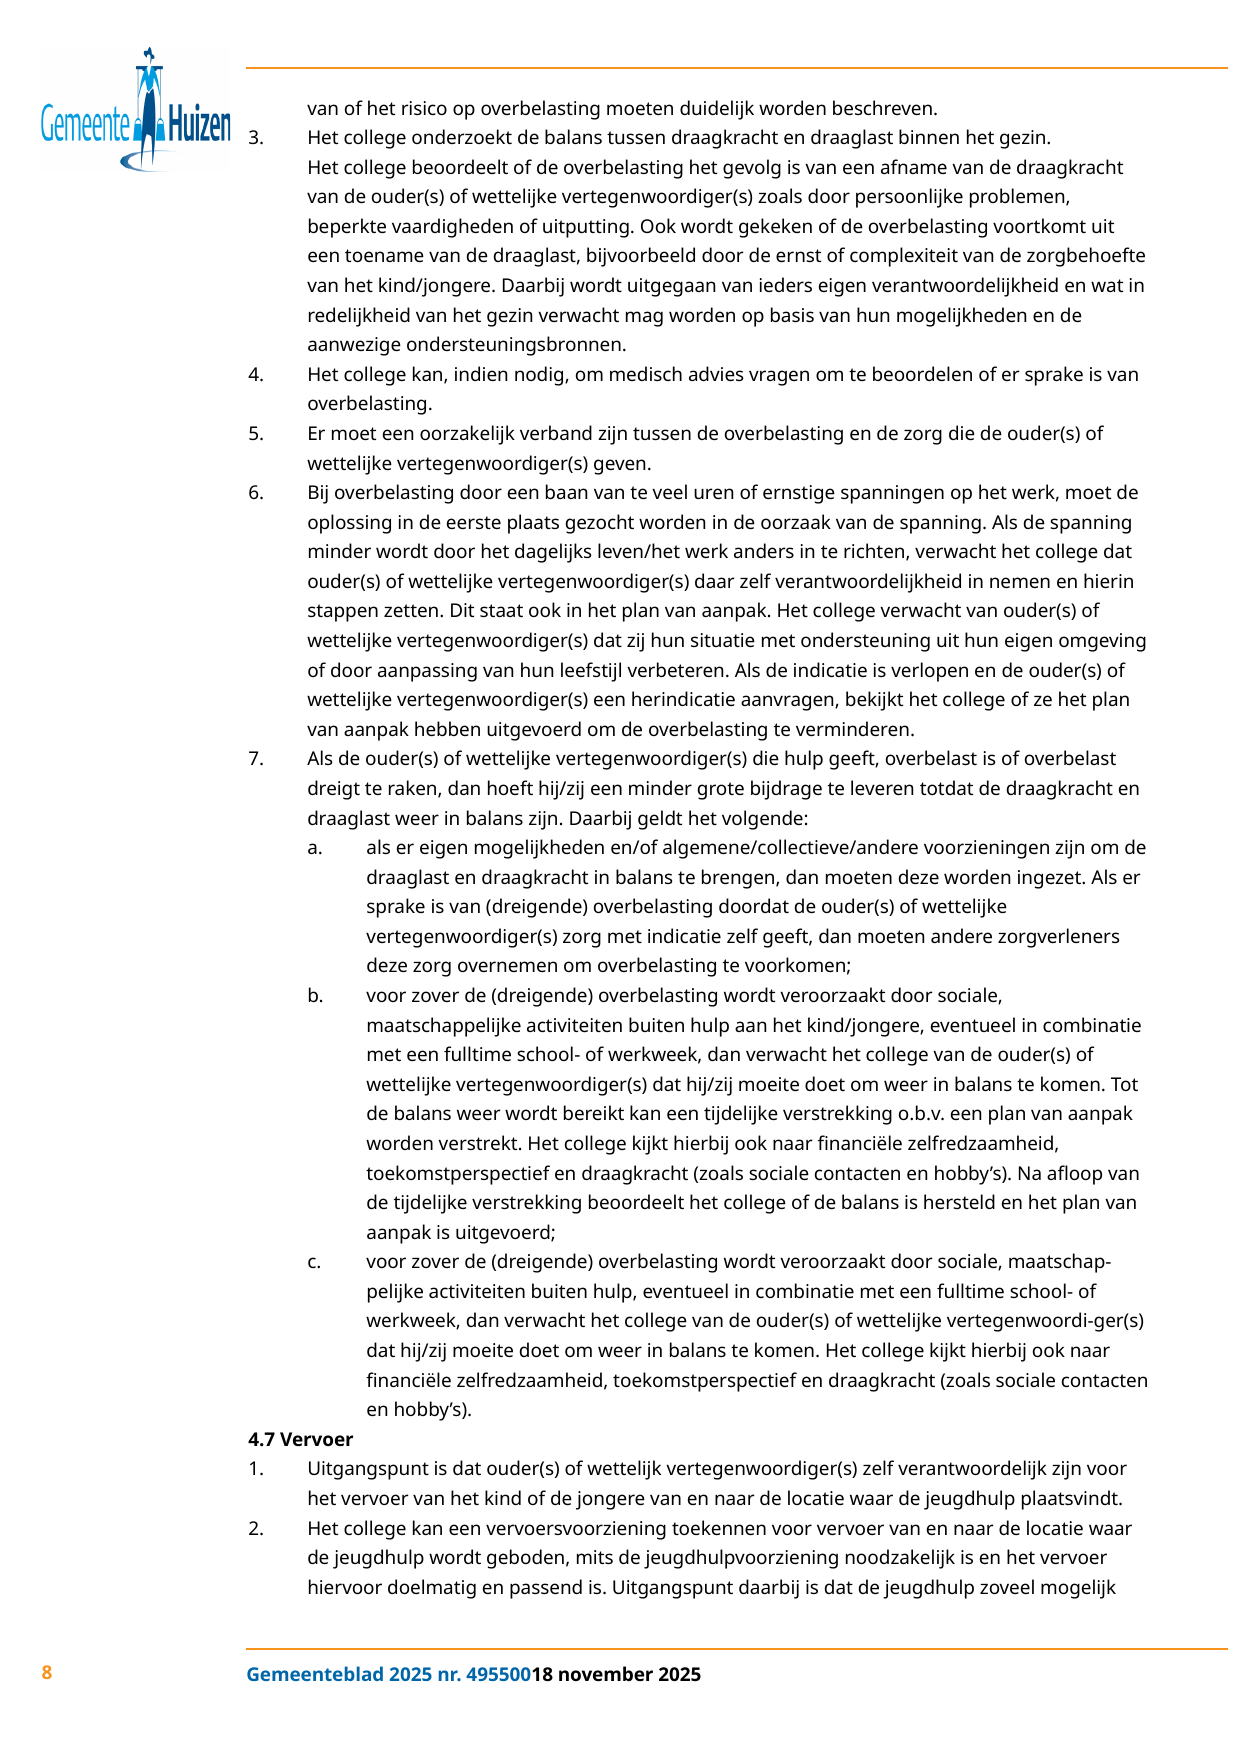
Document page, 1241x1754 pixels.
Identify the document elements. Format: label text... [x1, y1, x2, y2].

list Uitgangspunt is dat ouder(s) of wettelijk vertegenwoordiger(s) zelf verantwoordelijk zijn voor het vervoer van het kind of de jongere van en naar de locatie waar de jeugdhulp plaatsvindt. [248, 1456, 1152, 1511]
text 4.7 Vervoer [248, 1426, 1152, 1452]
list als er eigen mogelijkheden en/of algemene/collectieve/andere voorzieningen zijn om de draaglast en draagkracht in balans te brengen, dan moeten deze worden ingezet. Als er sprake is van (dreigende) overbelasting doordat de ouder(s) of wettelijke vertegenwoordiger(s) zorg met indicatie zelf geeft, dan moeten andere zorgverleners deze zorg overnemen om overbelasting te voorkomen; [307, 834, 1152, 978]
list Bij overbelasting door een baan van te veel uren of ernstige spanningen op het werk, moet de oplossing in de eerste plaats gezocht worden in de oorzaak van de spanning. Als de spanning minder wordt door het dagelijks leven/het werk anders in te richten, verwacht het college dat ouder(s) of wettelijke vertegenwoordiger(s) daar zelf verantwoordelijkheid in nemen en hierin stappen zetten. Dit staat ook in het plan van aanpak. Het college verwacht van ouder(s) of wettelijke vertegenwoordiger(s) dat zij hun situatie met ondersteuning uit hun eigen omgeving of door aanpassing van hun leefstijl verbeteren. Als de indicatie is verlopen en de ouder(s) of wettelijke vertegenwoordiger(s) een herindicatie aanvragen, bekijkt het college of ze het plan van aanpak hebben uitgevoerd om de overbelasting te verminderen. [248, 479, 1152, 742]
list Er moet een oorzakelijk verband zijn tussen de overbelasting en de zorg die de ouder(s) of wettelijke vertegenwoordiger(s) geven. [248, 420, 1152, 476]
picture [41, 47, 231, 172]
list voor zover de (dreigende) overbelasting wordt veroorzaakt door sociale, maatschap-pelijke activiteiten buiten hulp, eventueel in combinatie met een fulltime school- of werkweek, dan verwacht het college van de ouder(s) of wettelijke vertegenwoordi-ger(s) dat hij/zij moeite doet om weer in balans te komen. Het college kijkt hierbij ook naar financiële zelfredzaamheid, toekomstperspectief en draagkracht (zoals sociale contacten en hobby’s). [307, 1248, 1152, 1422]
list Als de ouder(s) of wettelijke vertegenwoordiger(s) die hulp geeft, overbelast is of overbelast dreigt te raken, dan hoeft hij/zij een minder grote bijdrage te leveren totdat de draagkracht en draaglast weer in balans zijn. Daarbij geldt het volgende: [248, 746, 1152, 831]
list Het college kan, indien nodig, om medisch advies vragen om te beoordelen of er sprake is van overbelasting. [248, 361, 1152, 416]
list Het college beoordeelt of de overbelasting het gevolg is van een afname van de draagkracht van de ouder(s) of wettelijke vertegenwoordiger(s) zoals door persoonlijke problemen, beperkte vaardigheden of uitputting. Ook wordt gekeken of de overbelasting voortkomt uit een toename van de draaglast, bijvoorbeeld door de ernst of complexiteit van de zorgbehoefte van het kind/jongere. Daarbij wordt uitgegaan van ieders eigen verantwoordelijkheid en wat in redelijkheid van het gezin verwacht mag worden op basis van hun mogelijkheden en de aanwezige ondersteuningsbronnen. [248, 154, 1152, 357]
list Het college kan een vervoersvoorziening toekennen voor vervoer van en naar de locatie waar de jeugdhulp wordt geboden, mits de jeugdhulpvoorziening noodzakelijk is en het vervoer hiervoor doelmatig en passend is. Uitgangspunt daarbij is dat de jeugdhulp zoveel mogelijk [248, 1515, 1152, 1600]
list voor zover de (dreigende) overbelasting wordt veroorzaakt door sociale, maatschappelijke activiteiten buiten hulp aan het kind/jongere, eventueel in combinatie met een fulltime school- of werkweek, dan verwacht het college van de ouder(s) of wettelijke vertegenwoordiger(s) dat hij/zij moeite doet om weer in balans te komen. Tot de balans weer wordt bereikt kan een tijdelijke verstrekking o.b.v. een plan van aanpak worden verstrekt. Het college kijkt hierbij ook naar financiële zelfredzaamheid, toekomstperspectief en draagkracht (zoals sociale contacten en hobby’s). Na afloop van de tijdelijke verstrekking beoordeelt het college of de balans is hersteld en het plan van aanpak is uitgevoerd; [307, 982, 1152, 1245]
list Het college onderzoekt de balans tussen draagkracht en draaglast binnen het gezin. [248, 124, 1152, 150]
list van of het risico op overbelasting moeten duidelijk worden beschreven. [248, 95, 1152, 121]
